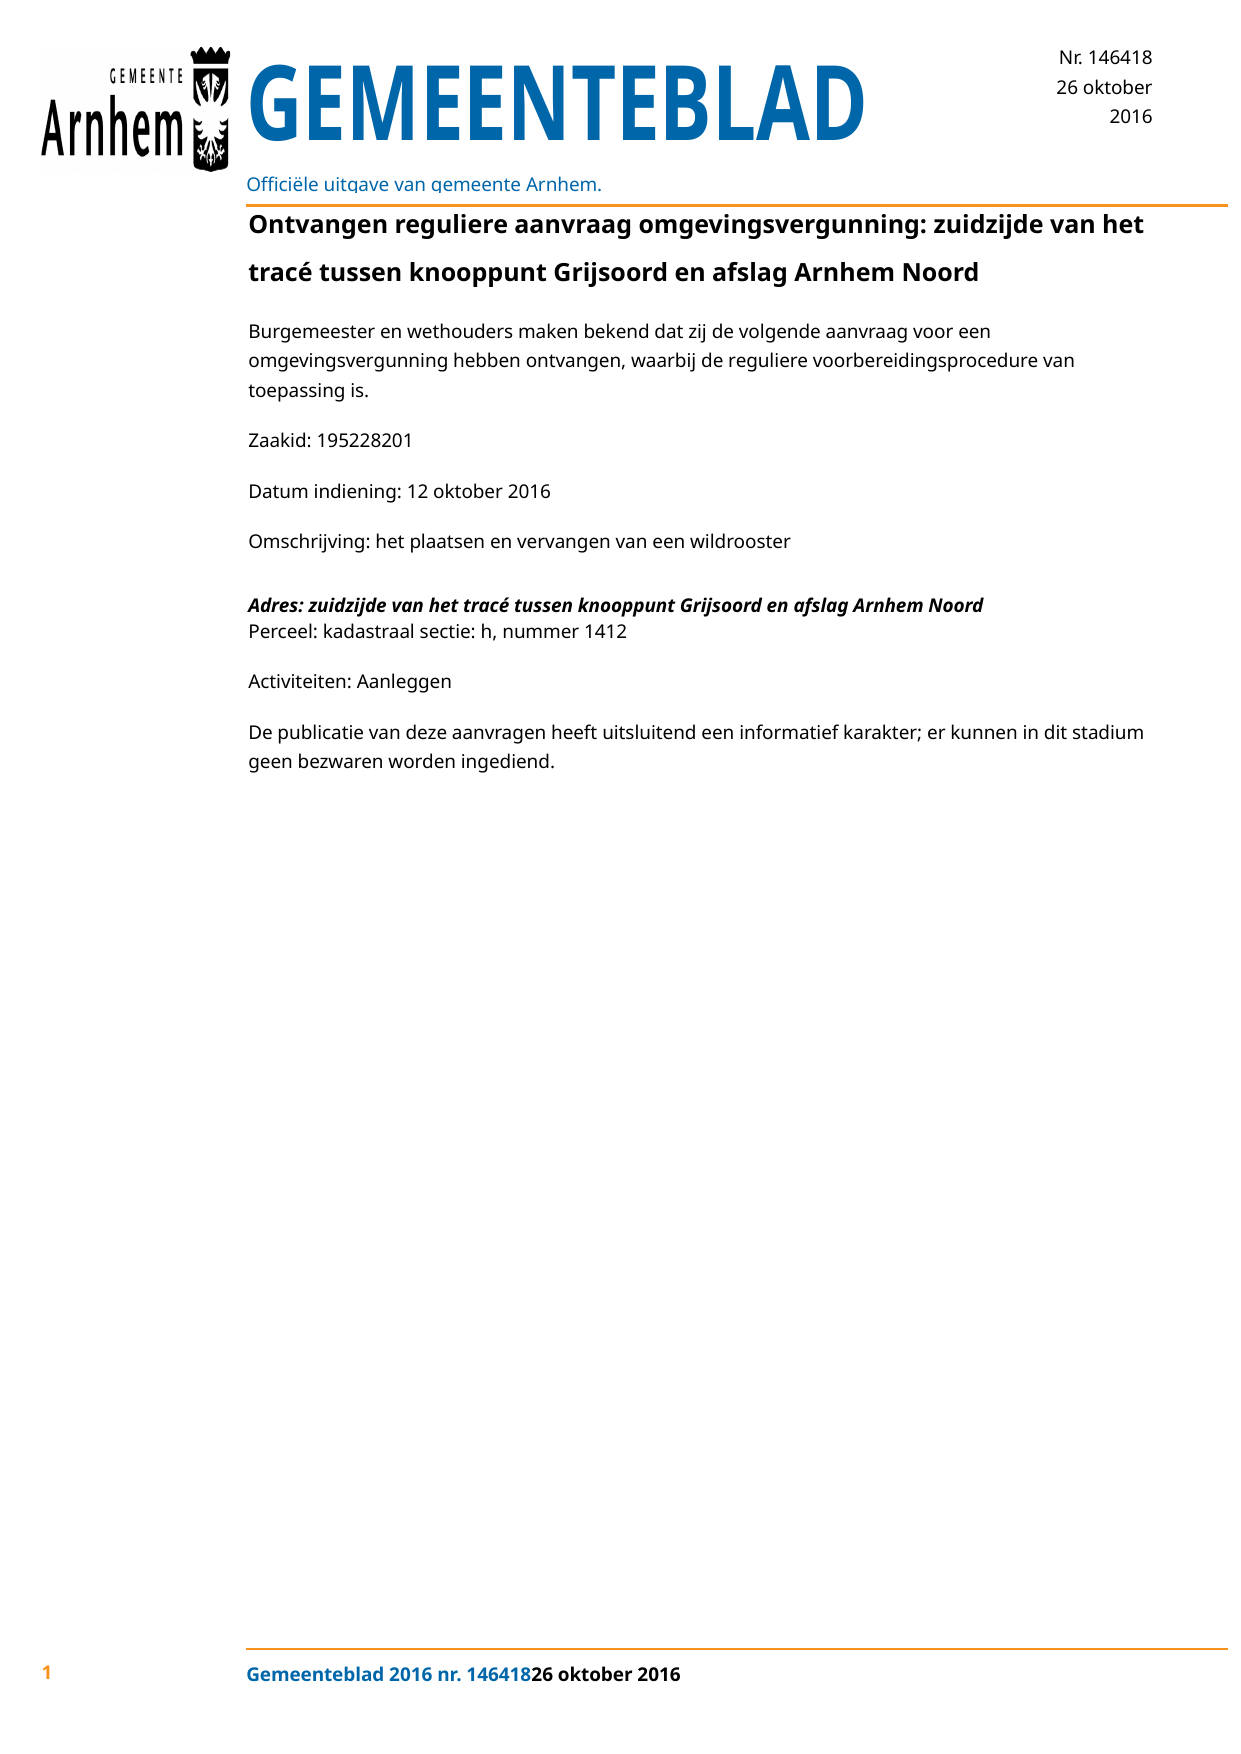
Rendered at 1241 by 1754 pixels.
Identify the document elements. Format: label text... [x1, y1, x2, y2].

text Omschrijving: het plaatsen en vervangen van een wildrooster [248, 528, 1152, 554]
text Zaakid: 195228201 [248, 427, 1152, 453]
picture [41, 47, 231, 172]
text De publicatie van deze aanvragen heeft uitsluitend een informatief karakter; er kunnen in dit stadium geen bezwaren worden ingediend. [248, 719, 1152, 774]
text Ontvangen reguliere aanvraag omgevingsvergunning: zuidzijde van het tracé tussen knooppunt Grijsoord en afslag Arnhem Noord [248, 207, 1152, 288]
text Perceel: kadastraal sectie: h, nummer 1412 [248, 618, 1152, 644]
text Burgemeester en wethouders maken bekend dat zij de volgende aanvraag voor een omgevingsvergunning hebben ontvangen, waarbij de reguliere voorbereidingsprocedure van toepassing is. [248, 318, 1152, 403]
text Adres: zuidzijde van het tracé tussen knooppunt Grijsoord en afslag Arnhem Noord [248, 592, 1152, 618]
text Activiteiten: Aanleggen [248, 668, 1152, 694]
text Datum indiening: 12 oktober 2016 [248, 478, 1152, 504]
